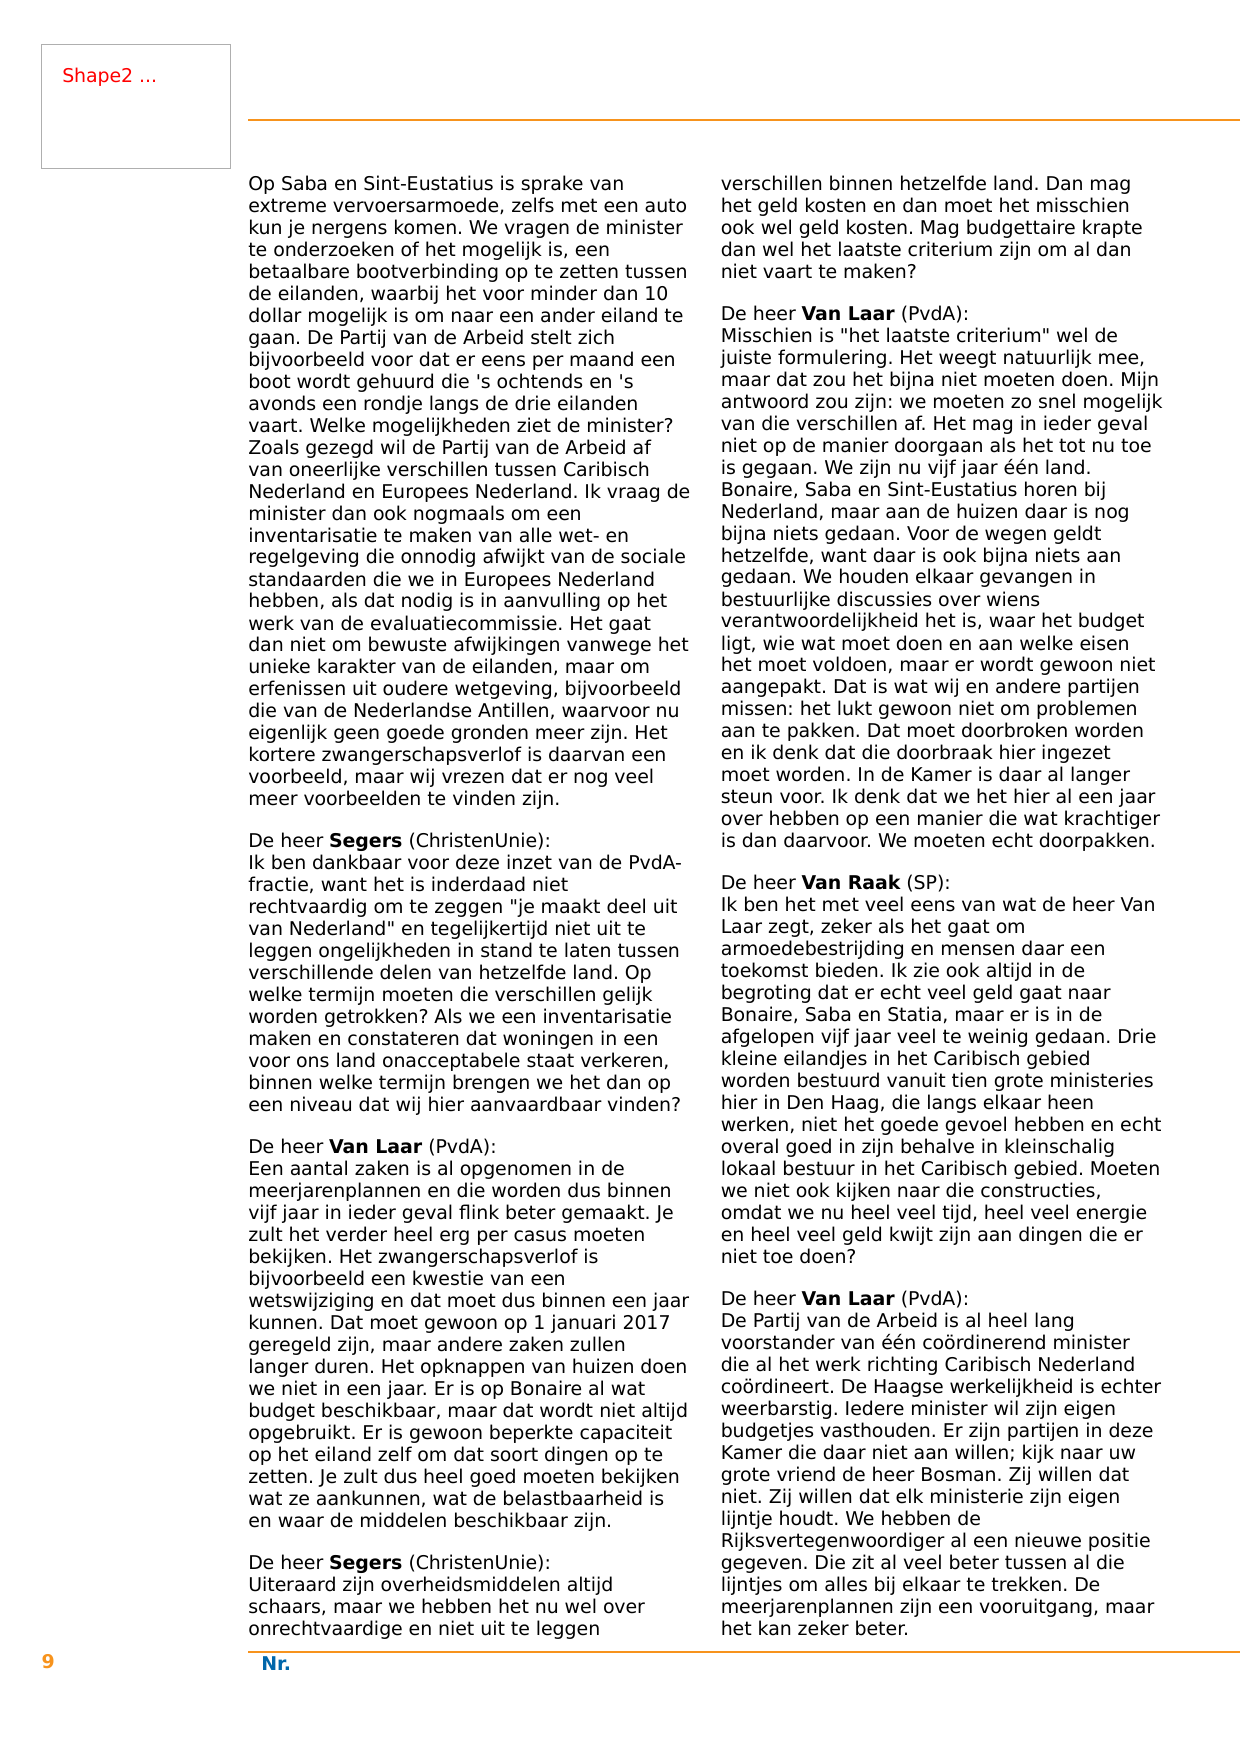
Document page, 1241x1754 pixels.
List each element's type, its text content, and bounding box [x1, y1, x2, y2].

text Een aantal zaken is al opgenomen in de meerjarenplannen en die worden dus binnen vijf jaar in ieder geval flink beter gemaakt. Je zult het verder heel erg per casus moeten bekijken. Het zwangerschapsverlof is bijvoorbeeld een kwestie van een wetswijziging en dat moet dus binnen een jaar kunnen. Dat moet gewoon op 1 januari 2017 geregeld zijn, maar andere zaken zullen langer duren. Het opknappen van huizen doen we niet in een jaar. Er is op Bonaire al wat budget beschikbaar, maar dat wordt niet altijd opgebruikt. Er is gewoon beperkte capaciteit op het eiland zelf om dat soort dingen op te zetten. Je zult dus heel goed moeten bekijken wat ze aankunnen, wat de belastbaarheid is en waar de middelen beschikbaar zijn. [248, 1158, 691, 1532]
text De heer Van Laar (PvdA): [721, 1288, 1163, 1310]
text verschillen binnen hetzelfde land. Dan mag het geld kosten en dan moet het misschien ook wel geld kosten. Mag budgettaire krapte dan wel het laatste criterium zijn om al dan niet vaart te maken? [721, 173, 1163, 283]
text Op Saba en Sint-Eustatius is sprake van extreme vervoersarmoede, zelfs met een auto kun je nergens komen. We vragen de minister te onderzoeken of het mogelijk is, een betaalbare bootverbinding op te zetten tussen de eilanden, waarbij het voor minder dan 10 dollar mogelijk is om naar een ander eiland te gaan. De Partij van de Arbeid stelt zich bijvoorbeeld voor dat er eens per maand een boot wordt gehuurd die 's ochtends en 's avonds een rondje langs de drie eilanden vaart. Welke mogelijkheden ziet de minister? [248, 173, 691, 437]
text De heer Van Laar (PvdA): [248, 1136, 691, 1158]
text De heer Segers (ChristenUnie): [248, 1552, 691, 1573]
text De heer Van Raak (SP): [721, 872, 1163, 894]
text Uiteraard zijn overheidsmiddelen altijd schaars, maar we hebben het nu wel over onrechtvaardige en niet uit te leggen [248, 1573, 691, 1639]
text Zoals gezegd wil de Partij van de Arbeid af van oneerlijke verschillen tussen Caribisch Nederland en Europees Nederland. Ik vraag de minister dan ook nogmaals om een inventarisatie te maken van alle wet- en regelgeving die onnodig afwijkt van de sociale standaarden die we in Europees Nederland hebben, als dat nodig is in aanvulling op het werk van de evaluatiecommissie. Het gaat dan niet om bewuste afwijkingen vanwege het unieke karakter van de eilanden, maar om erfenissen uit oudere wetgeving, bijvoorbeeld die van de Nederlandse Antillen, waarvoor nu eigenlijk geen goede gronden meer zijn. Het kortere zwangerschapsverlof is daarvan een voorbeeld, maar wij vrezen dat er nog veel meer voorbeelden te vinden zijn. [248, 437, 691, 810]
text De heer Van Laar (PvdA): [721, 303, 1163, 325]
text De Partij van de Arbeid is al heel lang voorstander van één coördinerend minister die al het werk richting Caribisch Nederland coördineert. De Haagse werkelijkheid is echter weerbarstig. Iedere minister wil zijn eigen budgetjes vasthouden. Er zijn partijen in deze Kamer die daar niet aan willen; kijk naar uw grote vriend de heer Bosman. Zij willen dat niet. Zij willen dat elk ministerie zijn eigen lijntje houdt. We hebben de Rijksvertegenwoordiger al een nieuwe positie gegeven. Die zit al veel beter tussen al die lijntjes om alles bij elkaar te trekken. De meerjarenplannen zijn een vooruitgang, maar het kan zeker beter. [721, 1310, 1163, 1639]
text Ik ben het met veel eens van wat de heer Van Laar zegt, zeker als het gaat om armoedebestrijding en mensen daar een toekomst bieden. Ik zie ook altijd in de begroting dat er echt veel geld gaat naar Bonaire, Saba en Statia, maar er is in de afgelopen vijf jaar veel te weinig gedaan. Drie kleine eilandjes in het Caribisch gebied worden bestuurd vanuit tien grote ministeries hier in Den Haag, die langs elkaar heen werken, niet het goede gevoel hebben en echt overal goed in zijn behalve in kleinschalig lokaal bestuur in het Caribisch gebied. Moeten we niet ook kijken naar die constructies, omdat we nu heel veel tijd, heel veel energie en heel veel geld kwijt zijn aan dingen die er niet toe doen? [721, 894, 1163, 1268]
text De heer Segers (ChristenUnie): [248, 830, 691, 852]
text Misschien is "het laatste criterium" wel de juiste formulering. Het weegt natuurlijk mee, maar dat zou het bijna niet moeten doen. Mijn antwoord zou zijn: we moeten zo snel mogelijk van die verschillen af. Het mag in ieder geval niet op de manier doorgaan als het tot nu toe is gegaan. We zijn nu vijf jaar één land. Bonaire, Saba en Sint-Eustatius horen bij Nederland, maar aan de huizen daar is nog bijna niets gedaan. Voor de wegen geldt hetzelfde, want daar is ook bijna niets aan gedaan. We houden elkaar gevangen in bestuurlijke discussies over wiens verantwoordelijkheid het is, waar het budget ligt, wie wat moet doen en aan welke eisen het moet voldoen, maar er wordt gewoon niet aangepakt. Dat is wat wij en andere partijen missen: het lukt gewoon niet om problemen aan te pakken. Dat moet doorbroken worden en ik denk dat die doorbraak hier ingezet moet worden. In de Kamer is daar al langer steun voor. Ik denk dat we het hier al een jaar over hebben op een manier die wat krachtiger is dan daarvoor. We moeten echt doorpakken. [721, 325, 1163, 852]
text Ik ben dankbaar voor deze inzet van de PvdA-fractie, want het is inderdaad niet rechtvaardig om te zeggen "je maakt deel uit van Nederland" en tegelijkertijd niet uit te leggen ongelijkheden in stand te laten tussen verschillende delen van hetzelfde land. Op welke termijn moeten die verschillen gelijk worden getrokken? Als we een inventarisatie maken en constateren dat woningen in een voor ons land onacceptabele staat verkeren, binnen welke termijn brengen we het dan op een niveau dat wij hier aanvaardbaar vinden? [248, 852, 691, 1116]
